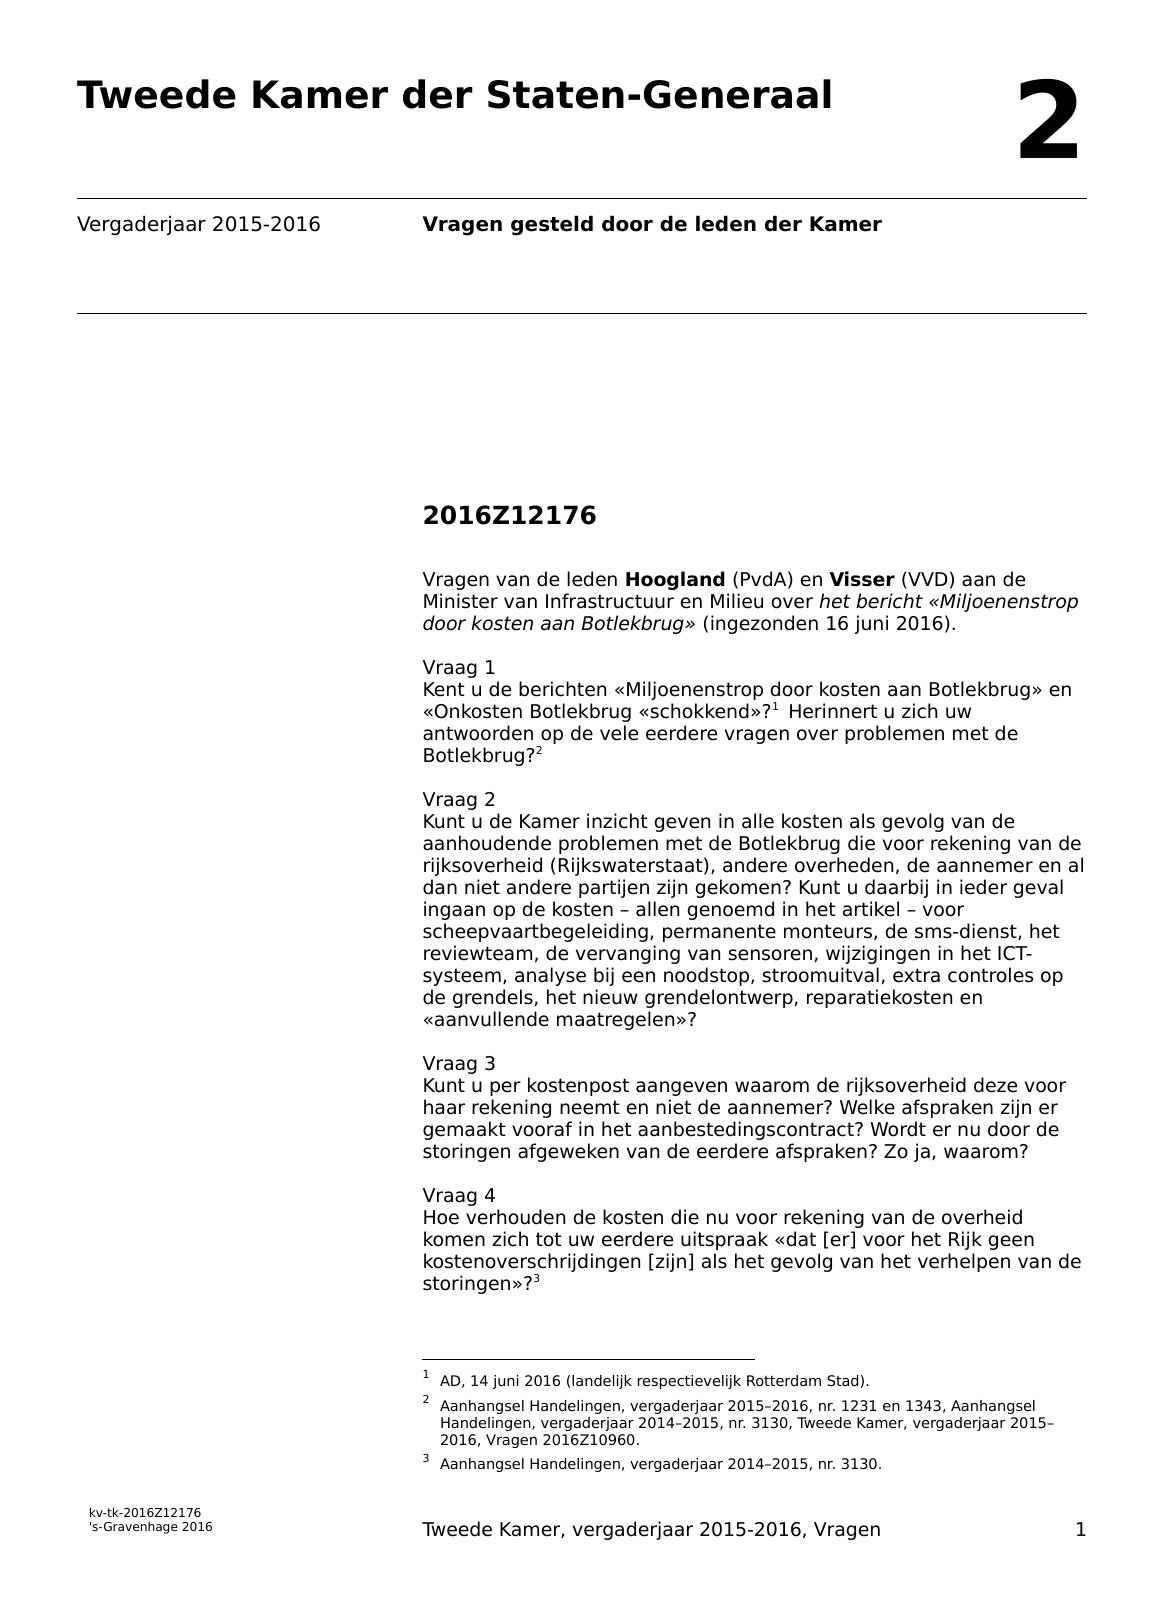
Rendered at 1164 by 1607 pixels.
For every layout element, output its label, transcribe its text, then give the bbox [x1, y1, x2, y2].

table_header 2 [886, 59, 1087, 198]
text 2016Z12176 [422, 501, 1087, 531]
text Vraag 2 [422, 789, 1087, 811]
text Kunt u de Kamer inzicht geven in alle kosten als gevolg van de aanhoudende problemen met de Botlekbrug die voor rekening van de rijksoverheid (Rijkswaterstaat), andere overheden, de aannemer en al dan niet andere partijen zijn gekomen? Kunt u daarbij in ieder geval ingaan op de kosten – allen genoemd in het artikel – voor scheepvaartbegeleiding, permanente monteurs, de sms-dienst, het reviewteam, de vervanging van sensoren, wijzigingen in het ICT-systeem, analyse bij een noodstop, stroomuitval, extra controles op de grendels, het nieuw grendelontwerp, reparatiekosten en «aanvullende maatregelen»? [422, 811, 1087, 1031]
text Kent u de berichten «Miljoenenstrop door kosten aan Botlekbrug» en «Onkosten Botlekbrug «schokkend»? Herinnert u zich uw antwoorden op de vele eerdere vragen over problemen met de Botlekbrug? [422, 679, 1087, 767]
text Vraag 4 [422, 1185, 1087, 1207]
text Kunt u per kostenpost aangeven waarom de rijksoverheid deze voor haar rekening neemt en niet de aannemer? Welke afspraken zijn er gemaakt vooraf in het aanbestedingscontract? Wordt er nu door de storingen afgeweken van de eerdere afspraken? Zo ja, waarom? [422, 1075, 1087, 1163]
table_cell Vergaderjaar 2015-2016 [77, 199, 422, 313]
text kv-tk-2016Z12176 [88, 1506, 323, 1520]
text Aanhangsel Handelingen, vergaderjaar 2015–2016, nr. 1231 en 1343, Aanhangsel Handelingen, vergaderjaar 2014–2015, nr. 3130, Tweede Kamer, vergaderjaar 2015–2016, Vragen 2016Z10960. [422, 1393, 1087, 1449]
text AD, 14 juni 2016 (landelijk respectievelijk Rotterdam Stad). [422, 1368, 1087, 1391]
text Vragen van de leden Hoogland (PvdA) en Visser (VVD) aan de Minister van Infrastructuur en Milieu over het bericht «Miljoenenstrop door kosten aan Botlekbrug» (ingezonden 16 juni 2016). [422, 569, 1087, 635]
text Aanhangsel Handelingen, vergaderjaar 2014–2015, nr. 3130. [422, 1452, 1087, 1474]
text Vraag 3 [422, 1053, 1087, 1075]
text 's-Gravenhage 2016 [88, 1520, 323, 1534]
table_header Tweede Kamer der Staten-Generaal [77, 59, 886, 198]
text Vraag 1 [422, 657, 1087, 679]
table_cell Vragen gesteld door de leden der Kamer [422, 199, 1087, 313]
text Hoe verhouden de kosten die nu voor rekening van de overheid komen zich tot uw eerdere uitspraak «dat [er] voor het Rijk geen kostenoverschrijdingen [zijn] als het gevolg van het verhelpen van de storingen»? [422, 1207, 1087, 1295]
